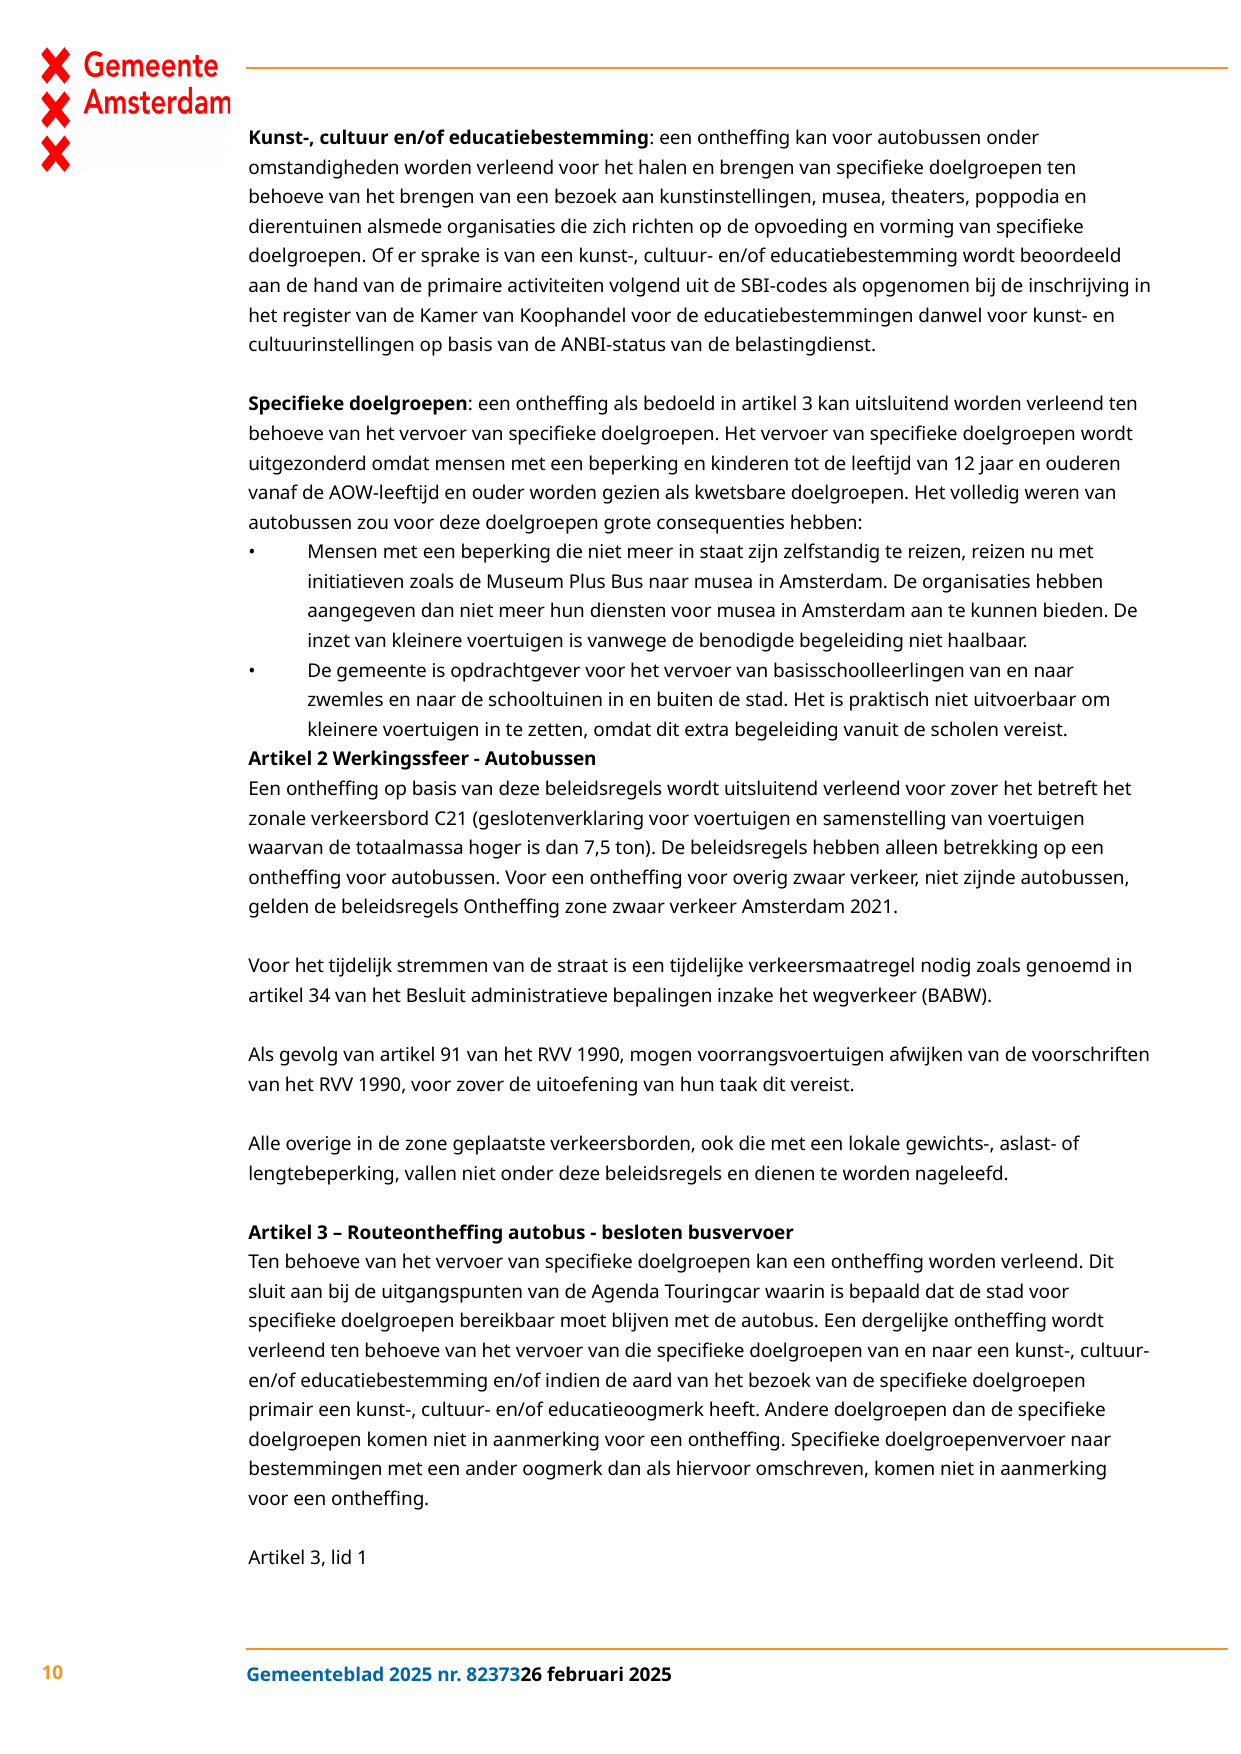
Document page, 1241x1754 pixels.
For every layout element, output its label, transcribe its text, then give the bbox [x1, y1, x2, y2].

text Artikel 3, lid 1 [248, 1544, 1152, 1570]
text Voor het tijdelijk stremmen van de straat is een tijdelijke verkeersmaatregel nodig zoals genoemd in artikel 34 van het Besluit administratieve bepalingen inzake het wegverkeer (BABW). [248, 953, 1152, 1008]
text Een ontheffing op basis van deze beleidsregels wordt uitsluitend verleend voor zover het betreft het zonale verkeersbord C21 (geslotenverklaring voor voertuigen en samenstelling van voertuigen waarvan de totaalmassa hoger is dan 7,5 ton). De beleidsregels hebben alleen betrekking op een ontheffing voor autobussen. Voor een ontheffing voor overig zwaar verkeer, niet zijnde autobussen, gelden de beleidsregels Ontheffing zone zwaar verkeer Amsterdam 2021. [248, 775, 1152, 919]
text Specifieke doelgroepen: een ontheffing als bedoeld in artikel 3 kan uitsluitend worden verleend ten behoeve van het vervoer van specifieke doelgroepen. Het vervoer van specifieke doelgroepen wordt uitgezonderd omdat mensen met een beperking en kinderen tot de leeftijd van 12 jaar en ouderen vanaf de AOW-leeftijd en ouder worden gezien als kwetsbare doelgroepen. Het volledig weren van autobussen zou voor deze doelgroepen grote consequenties hebben: [248, 391, 1152, 535]
text Ten behoeve van het vervoer van specifieke doelgroepen kan een ontheffing worden verleend. Dit sluit aan bij de uitgangspunten van de Agenda Touringcar waarin is bepaald dat de stad voor specifieke doelgroepen bereikbaar moet blijven met de autobus. Een dergelijke ontheffing wordt verleend ten behoeve van het vervoer van die specifieke doelgroepen van en naar een kunst-, cultuur- en/of educatiebestemming en/of indien de aard van het bezoek van de specifieke doelgroepen primair een kunst-, cultuur- en/of educatieoogmerk heeft. Andere doelgroepen dan de specifieke doelgroepen komen niet in aanmerking voor een ontheffing. Specifieke doelgroepenvervoer naar bestemmingen met een ander oogmerk dan als hiervoor omschreven, komen niet in aanmerking voor een ontheffing. [248, 1248, 1152, 1511]
text Kunst-, cultuur en/of educatiebestemming: een ontheffing kan voor autobussen onder omstandigheden worden verleend voor het halen en brengen van specifieke doelgroepen ten behoeve van het brengen van een bezoek aan kunstinstellingen, musea, theaters, poppodia en dierentuinen alsmede organisaties die zich richten op de opvoeding en vorming van specifieke doelgroepen. Of er sprake is van een kunst-, cultuur- en/of educatiebestemming wordt beoordeeld aan de hand van de primaire activiteiten volgend uit de SBI-codes als opgenomen bij de inschrijving in het register van de Kamer van Koophandel voor de educatiebestemmingen danwel voor kunst- en cultuurinstellingen op basis van de ANBI-status van de belastingdienst. [248, 124, 1152, 357]
text Alle overige in de zone geplaatste verkeersborden, ook die met een lokale gewichts-, aslast- of lengtebeperking, vallen niet onder deze beleidsregels en dienen te worden nageleefd. [248, 1130, 1152, 1186]
picture [41, 47, 231, 172]
text Als gevolg van artikel 91 van het RVV 1990, mogen voorrangsvoertuigen afwijken van de voorschriften van het RVV 1990, voor zover de uitoefening van hun taak dit vereist. [248, 1041, 1152, 1097]
text Artikel 2 Werkingssfeer - Autobussen [248, 746, 1152, 771]
list De gemeente is opdrachtgever voor het vervoer van basisschoolleerlingen van en naar zwemles en naar de schooltuinen in en buiten de stad. Het is praktisch niet uitvoerbaar om kleinere voertuigen in te zetten, omdat dit extra begeleiding vanuit de scholen vereist. [248, 657, 1152, 742]
text Artikel 3 – Routeontheffing autobus - besloten busvervoer [248, 1219, 1152, 1245]
list Mensen met een beperking die niet meer in staat zijn zelfstandig te reizen, reizen nu met initiatieven zoals de Museum Plus Bus naar musea in Amsterdam. De organisaties hebben aangegeven dan niet meer hun diensten voor musea in Amsterdam aan te kunnen bieden. De inzet van kleinere voertuigen is vanwege de benodigde begeleiding niet haalbaar. [248, 538, 1152, 653]
